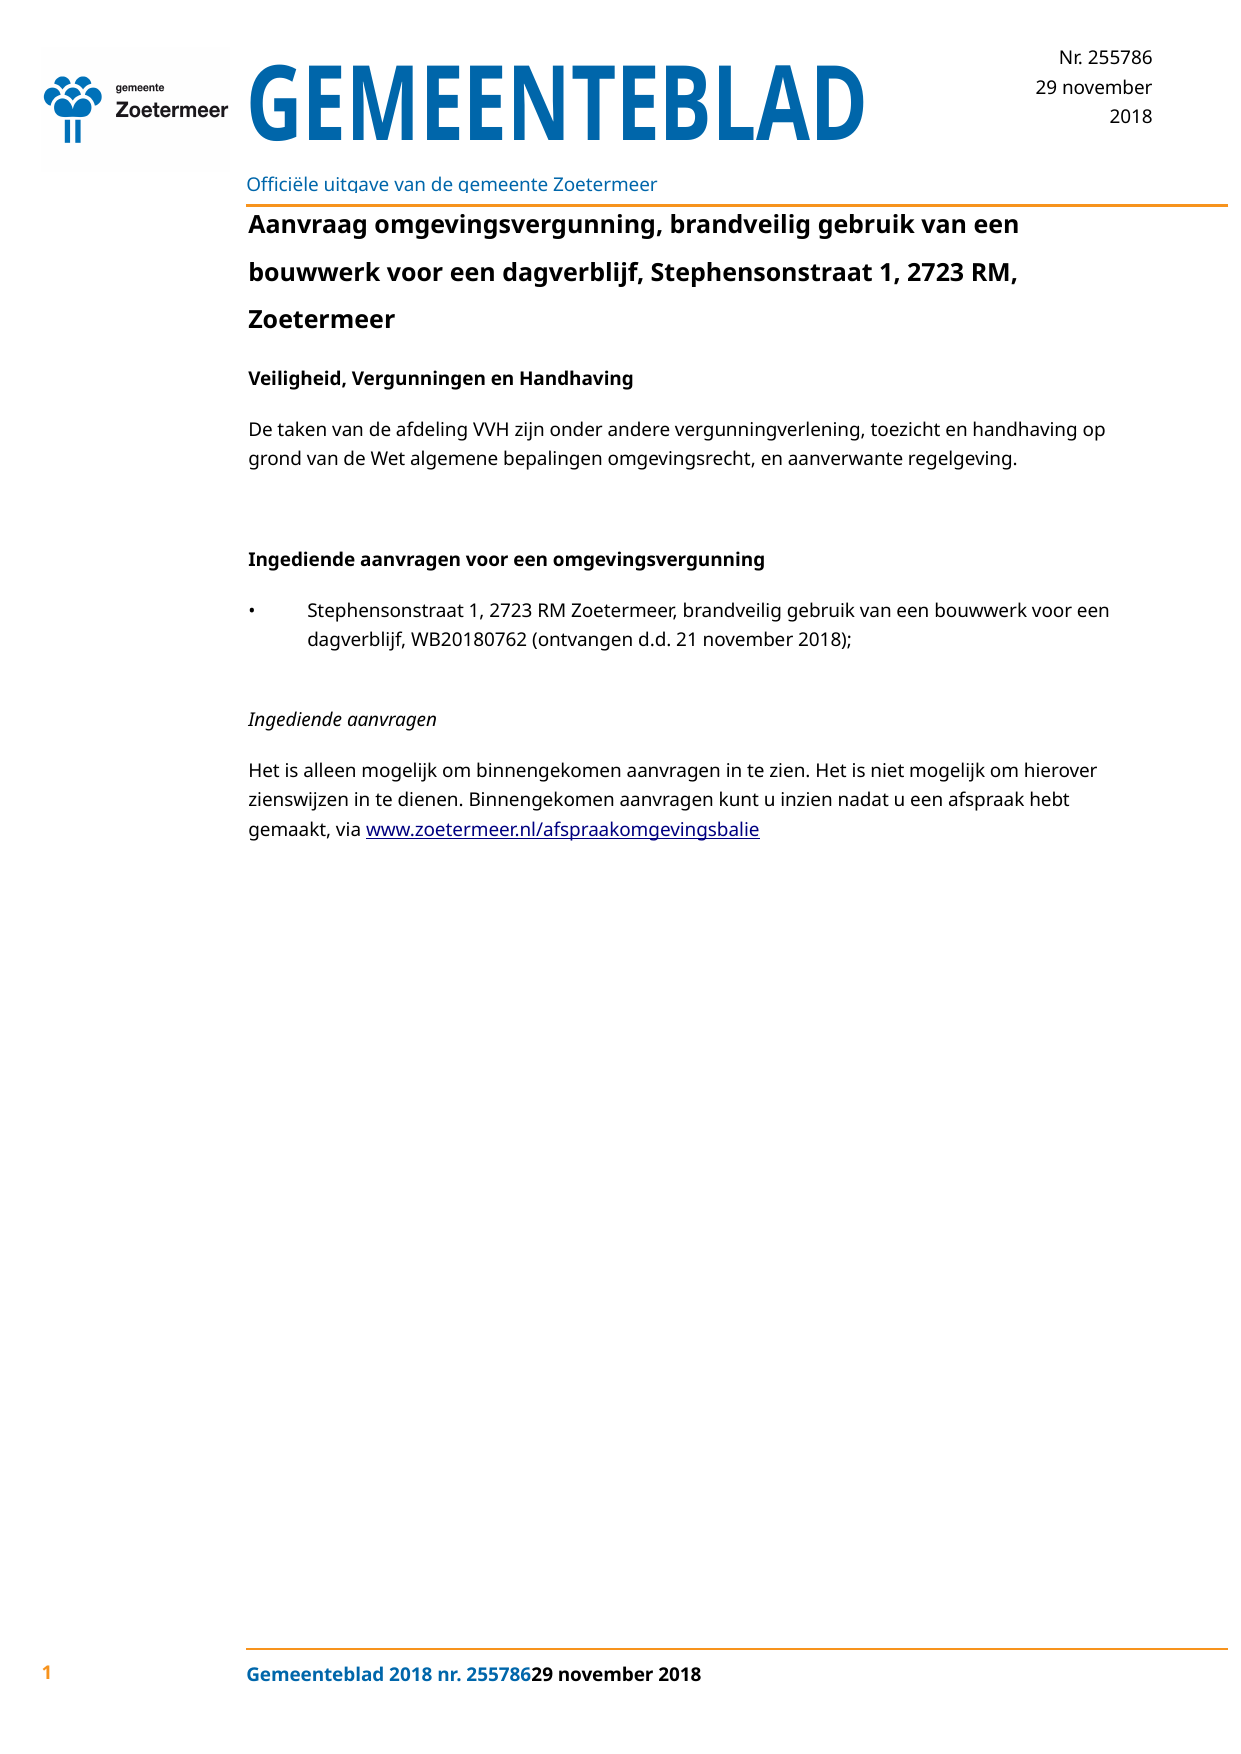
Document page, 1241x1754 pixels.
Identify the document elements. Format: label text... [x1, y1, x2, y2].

list Stephensonstraat 1, 2723 RM Zoetermeer, brandveilig gebruik van een bouwwerk voor een dagverblijf, WB20180762 (ontvangen d.d. 21 november 2018); [248, 597, 1152, 652]
text De taken van de afdeling VVH zijn onder andere vergunningverlening, toezicht en handhaving op grond van de Wet algemene bepalingen omgevingsrecht, en aanverwante regelgeving. [248, 416, 1152, 471]
text Aanvraag omgevingsvergunning, brandveilig gebruik van een bouwwerk voor een dagverblijf, Stephensonstraat 1, 2723 RM, Zoetermeer [248, 207, 1152, 336]
text Veiligheid, Vergunningen en Handhaving [248, 366, 1152, 391]
picture [41, 47, 231, 172]
text Het is alleen mogelijk om binnengekomen aanvragen in te zien. Het is niet mogelijk om hierover zienswijzen in te dienen. Binnengekomen aanvragen kunt u inzien nadat u een afspraak hebt gemaakt, via www.zoetermeer.nl/afspraakomgevingsbalie [248, 757, 1152, 842]
text Ingediende aanvragen voor een omgevingsvergunning [248, 546, 1152, 572]
text Ingediende aanvragen [248, 706, 1152, 732]
